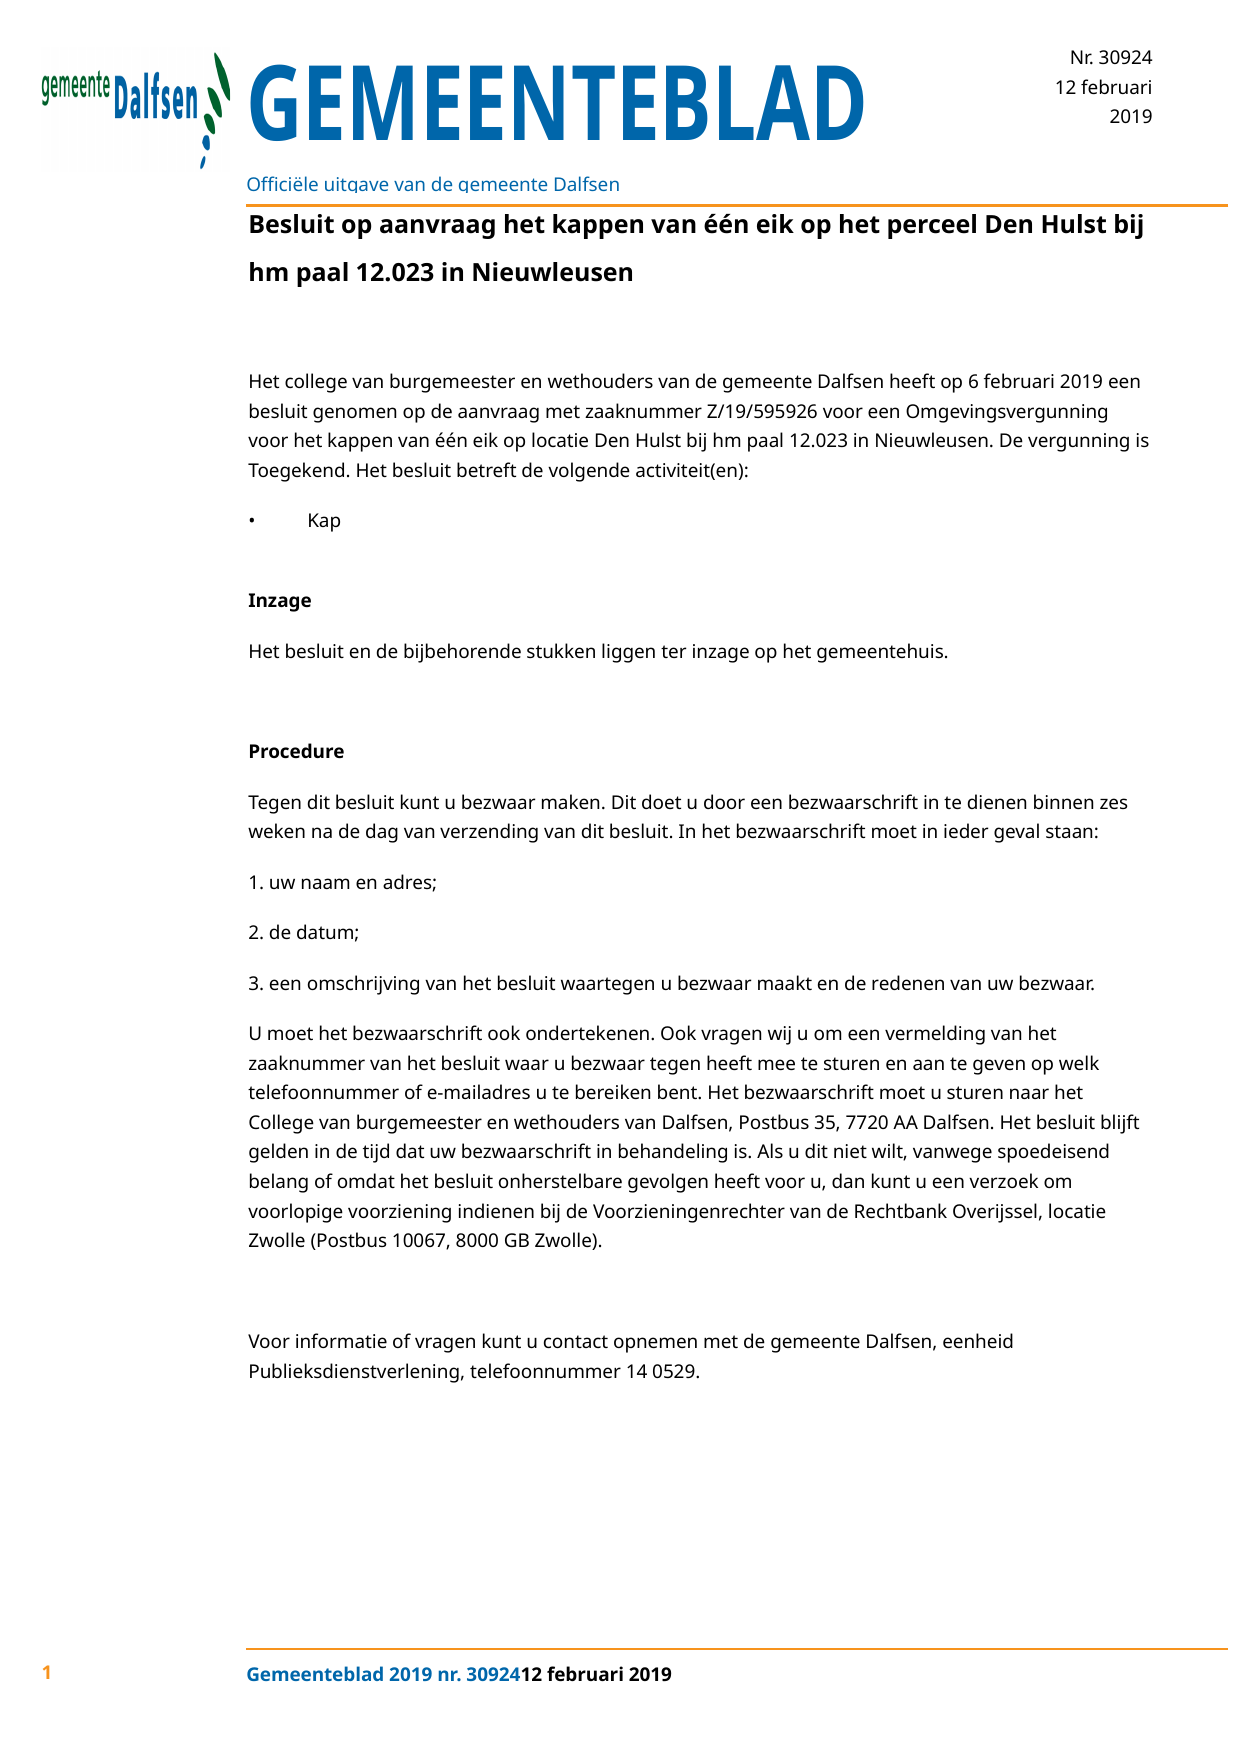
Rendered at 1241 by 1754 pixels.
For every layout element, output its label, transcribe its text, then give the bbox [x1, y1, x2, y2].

text Inzage [248, 587, 1152, 613]
text Voor informatie of vragen kunt u contact opnemen met de gemeente Dalfsen, eenheid Publieksdienstverlening, telefoonnummer 14 0529. [248, 1328, 1152, 1384]
text Procedure [248, 739, 1152, 764]
text Besluit op aanvraag het kappen van één eik op het perceel Den Hulst bij hm paal 12.023 in Nieuwleusen [248, 207, 1152, 288]
list Kap [248, 507, 1152, 533]
text Het college van burgemeester en wethouders van de gemeente Dalfsen heeft op 6 februari 2019 een besluit genomen op de aanvraag met zaaknummer Z/19/595926 voor een Omgevingsvergunning voor het kappen van één eik op locatie Den Hulst bij hm paal 12.023 in Nieuwleusen. De vergunning is Toegekend. Het besluit betreft de volgende activiteit(en): [248, 368, 1152, 483]
picture [41, 47, 231, 172]
text Tegen dit besluit kunt u bezwaar maken. Dit doet u door een bezwaarschrift in te dienen binnen zes weken na de dag van verzending van dit besluit. In het bezwaarschrift moet in ieder geval staan: [248, 789, 1152, 844]
text 1. uw naam en adres; [248, 869, 1152, 895]
text 3. een omschrijving van het besluit waartegen u bezwaar maakt en de redenen van uw bezwaar. [248, 970, 1152, 996]
text U moet het bezwaarschrift ook ondertekenen. Ook vragen wij u om een vermelding van het zaaknummer van het besluit waar u bezwaar tegen heeft mee te sturen en aan te geven op welk telefoonnummer of e-mailadres u te bereiken bent. Het bezwaarschrift moet u sturen naar het College van burgemeester en wethouders van Dalfsen, Postbus 35, 7720 AA Dalfsen. Het besluit blijft gelden in de tijd dat uw bezwaarschrift in behandeling is. Als u dit niet wilt, vanwege spoedeisend belang of omdat het besluit onherstelbare gevolgen heeft voor u, dan kunt u een verzoek om voorlopige voorziening indienen bij de Voorzieningenrechter van de Rechtbank Overijssel, locatie Zwolle (Postbus 10067, 8000 GB Zwolle). [248, 1020, 1152, 1253]
text 2. de datum; [248, 919, 1152, 945]
text Het besluit en de bijbehorende stukken liggen ter inzage op het gemeentehuis. [248, 638, 1152, 664]
